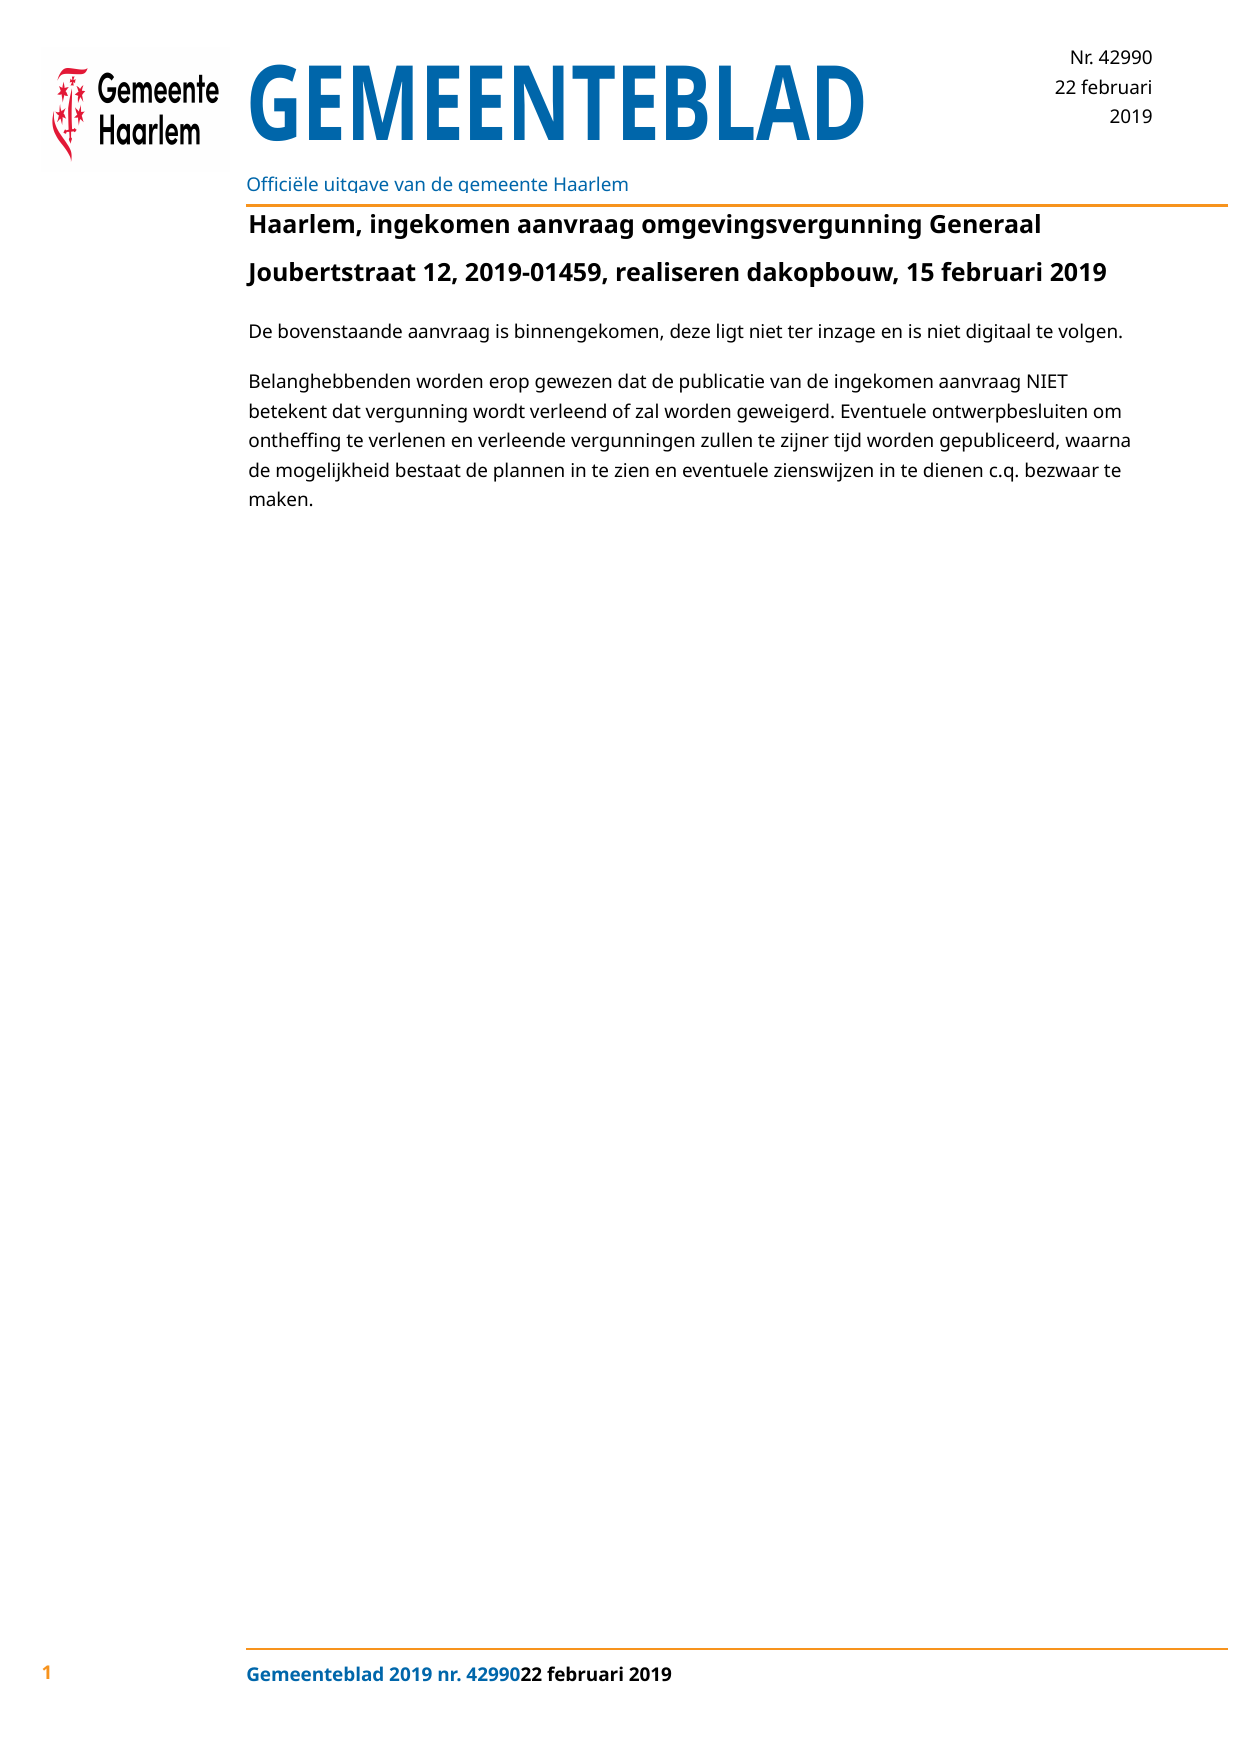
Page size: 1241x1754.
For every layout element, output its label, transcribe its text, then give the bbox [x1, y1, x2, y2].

text Haarlem, ingekomen aanvraag omgevingsvergunning Generaal Joubertstraat 12, 2019-01459, realiseren dakopbouw, 15 februari 2019 [248, 207, 1152, 288]
picture [41, 47, 231, 172]
text De bovenstaande aanvraag is binnengekomen, deze ligt niet ter inzage en is niet digitaal te volgen. [248, 318, 1152, 344]
text Belanghebbenden worden erop gewezen dat de publicatie van de ingekomen aanvraag NIET betekent dat vergunning wordt verleend of zal worden geweigerd. Eventuele ontwerpbesluiten om ontheffing te verlenen en verleende vergunningen zullen te zijner tijd worden gepubliceerd, waarna de mogelijkheid bestaat de plannen in te zien en eventuele zienswijzen in te dienen c.q. bezwaar te maken. [248, 368, 1152, 512]
